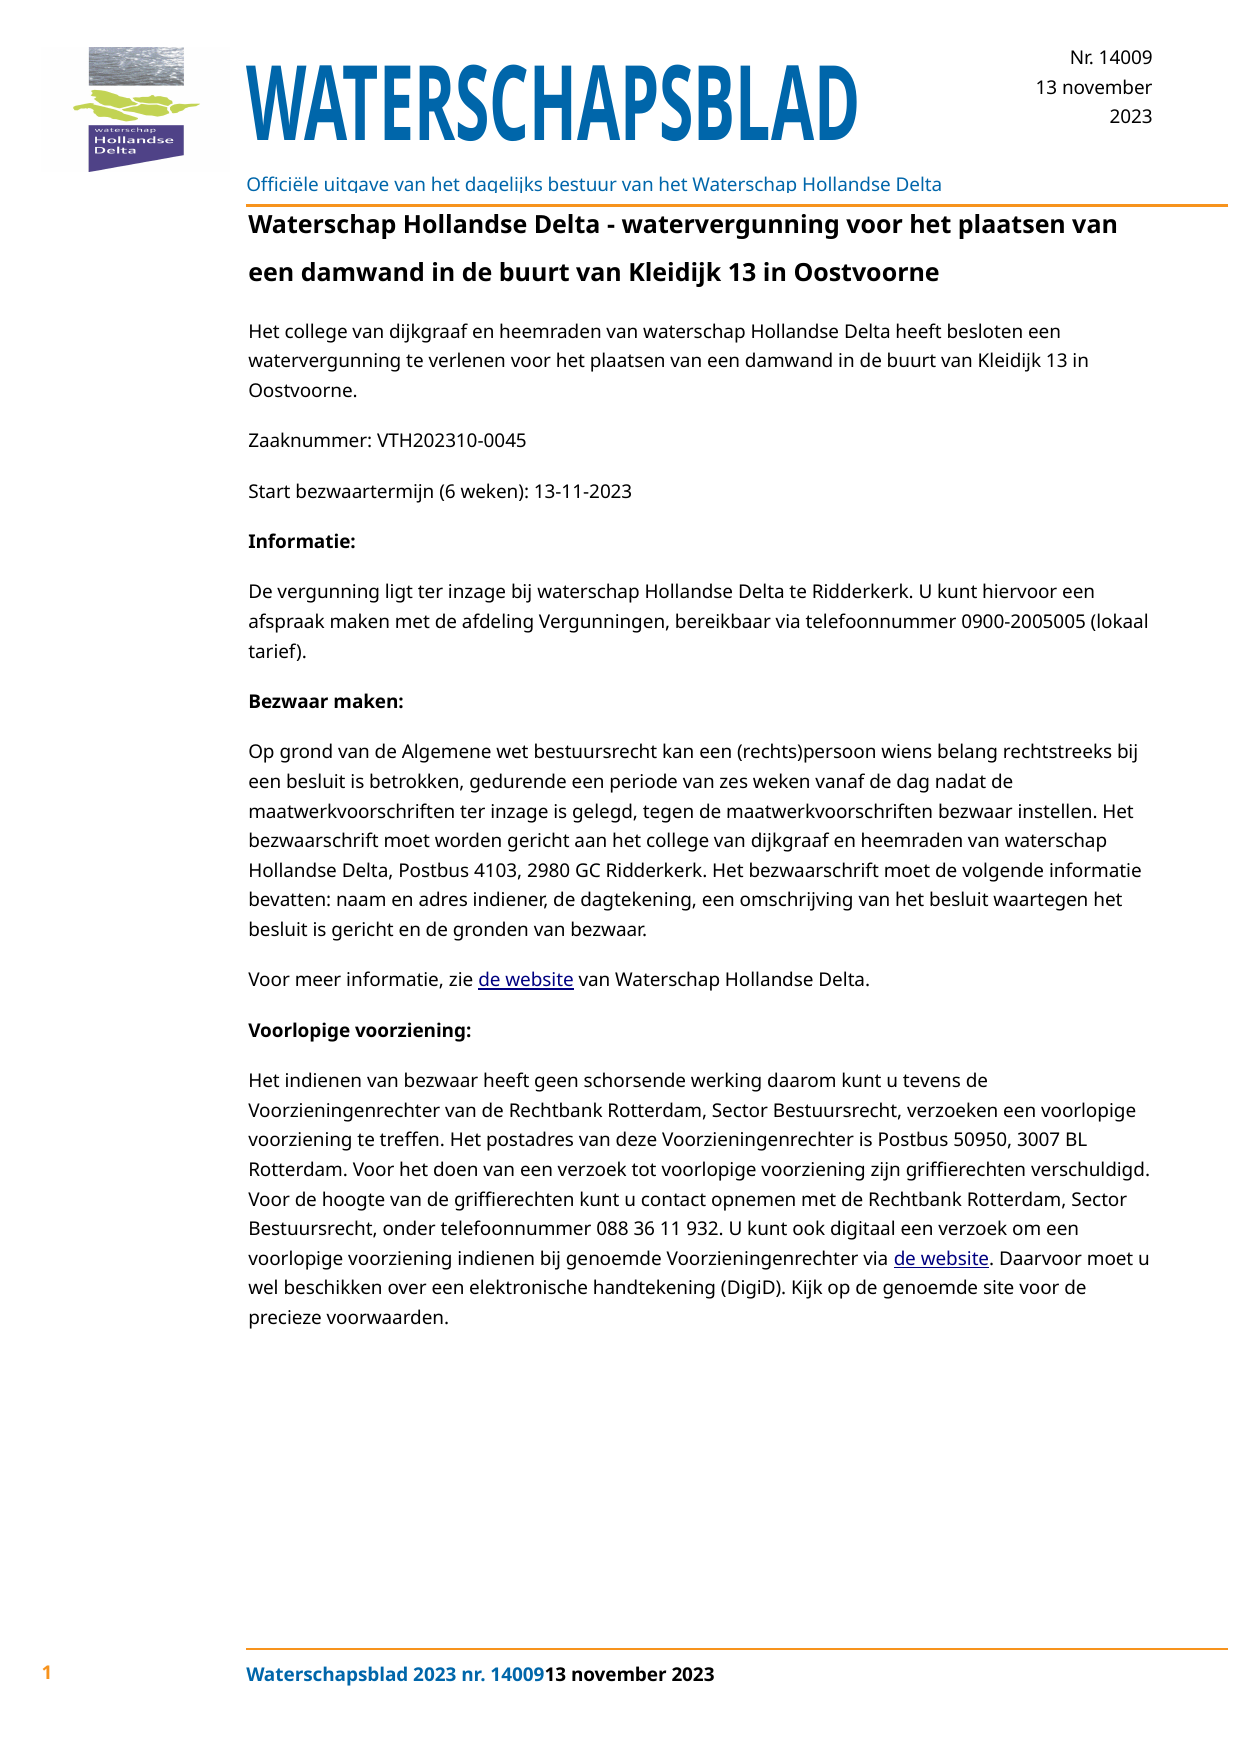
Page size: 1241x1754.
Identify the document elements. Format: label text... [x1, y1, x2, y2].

text De vergunning ligt ter inzage bij waterschap Hollandse Delta te Ridderkerk. U kunt hiervoor een afspraak maken met de afdeling Vergunningen, bereikbaar via telefoonnummer 0900-2005005 (lokaal tarief). [248, 579, 1152, 664]
text Informatie: [248, 528, 1152, 554]
text Voorlopige voorziening: [248, 1017, 1152, 1043]
text Waterschap Hollandse Delta - watervergunning voor het plaatsen van een damwand in de buurt van Kleidijk 13 in Oostvoorne [248, 207, 1152, 288]
text Op grond van de Algemene wet bestuursrecht kan een (rechts)persoon wiens belang rechtstreeks bij een besluit is betrokken, gedurende een periode van zes weken vanaf de dag nadat de maatwerkvoorschriften ter inzage is gelegd, tegen de maatwerkvoorschriften bezwaar instellen. Het bezwaarschrift moet worden gericht aan het college van dijkgraaf en heemraden van waterschap Hollandse Delta, Postbus 4103, 2980 GC Ridderkerk. Het bezwaarschrift moet de volgende informatie bevatten: naam en adres indiener, de dagtekening, een omschrijving van het besluit waartegen het besluit is gericht en de gronden van bezwaar. [248, 739, 1152, 942]
text Start bezwaartermijn (6 weken): 13-11-2023 [248, 478, 1152, 504]
text Bezwaar maken: [248, 688, 1152, 714]
text Het college van dijkgraaf en heemraden van waterschap Hollandse Delta heeft besloten een watervergunning te verlenen voor het plaatsen van een damwand in de buurt van Kleidijk 13 in Oostvoorne. [248, 318, 1152, 403]
text Het indienen van bezwaar heeft geen schorsende werking daarom kunt u tevens de Voorzieningenrechter van de Rechtbank Rotterdam, Sector Bestuursrecht, verzoeken een voorlopige voorziening te treffen. Het postadres van deze Voorzieningenrechter is Postbus 50950, 3007 BL Rotterdam. Voor het doen van een verzoek tot voorlopige voorziening zijn griffierechten verschuldigd. Voor de hoogte van de griffierechten kunt u contact opnemen met de Rechtbank Rotterdam, Sector Bestuursrecht, onder telefoonnummer 088 36 11 932. U kunt ook digitaal een verzoek om een voorlopige voorziening indienen bij genoemde Voorzieningenrechter via de website. Daarvoor moet u wel beschikken over een elektronische handtekening (DigiD). Kijk op de genoemde site voor de precieze voorwaarden. [248, 1067, 1152, 1330]
picture [41, 47, 231, 172]
text Voor meer informatie, zie de website van Waterschap Hollandse Delta. [248, 967, 1152, 992]
text Zaaknummer: VTH202310-0045 [248, 427, 1152, 453]
